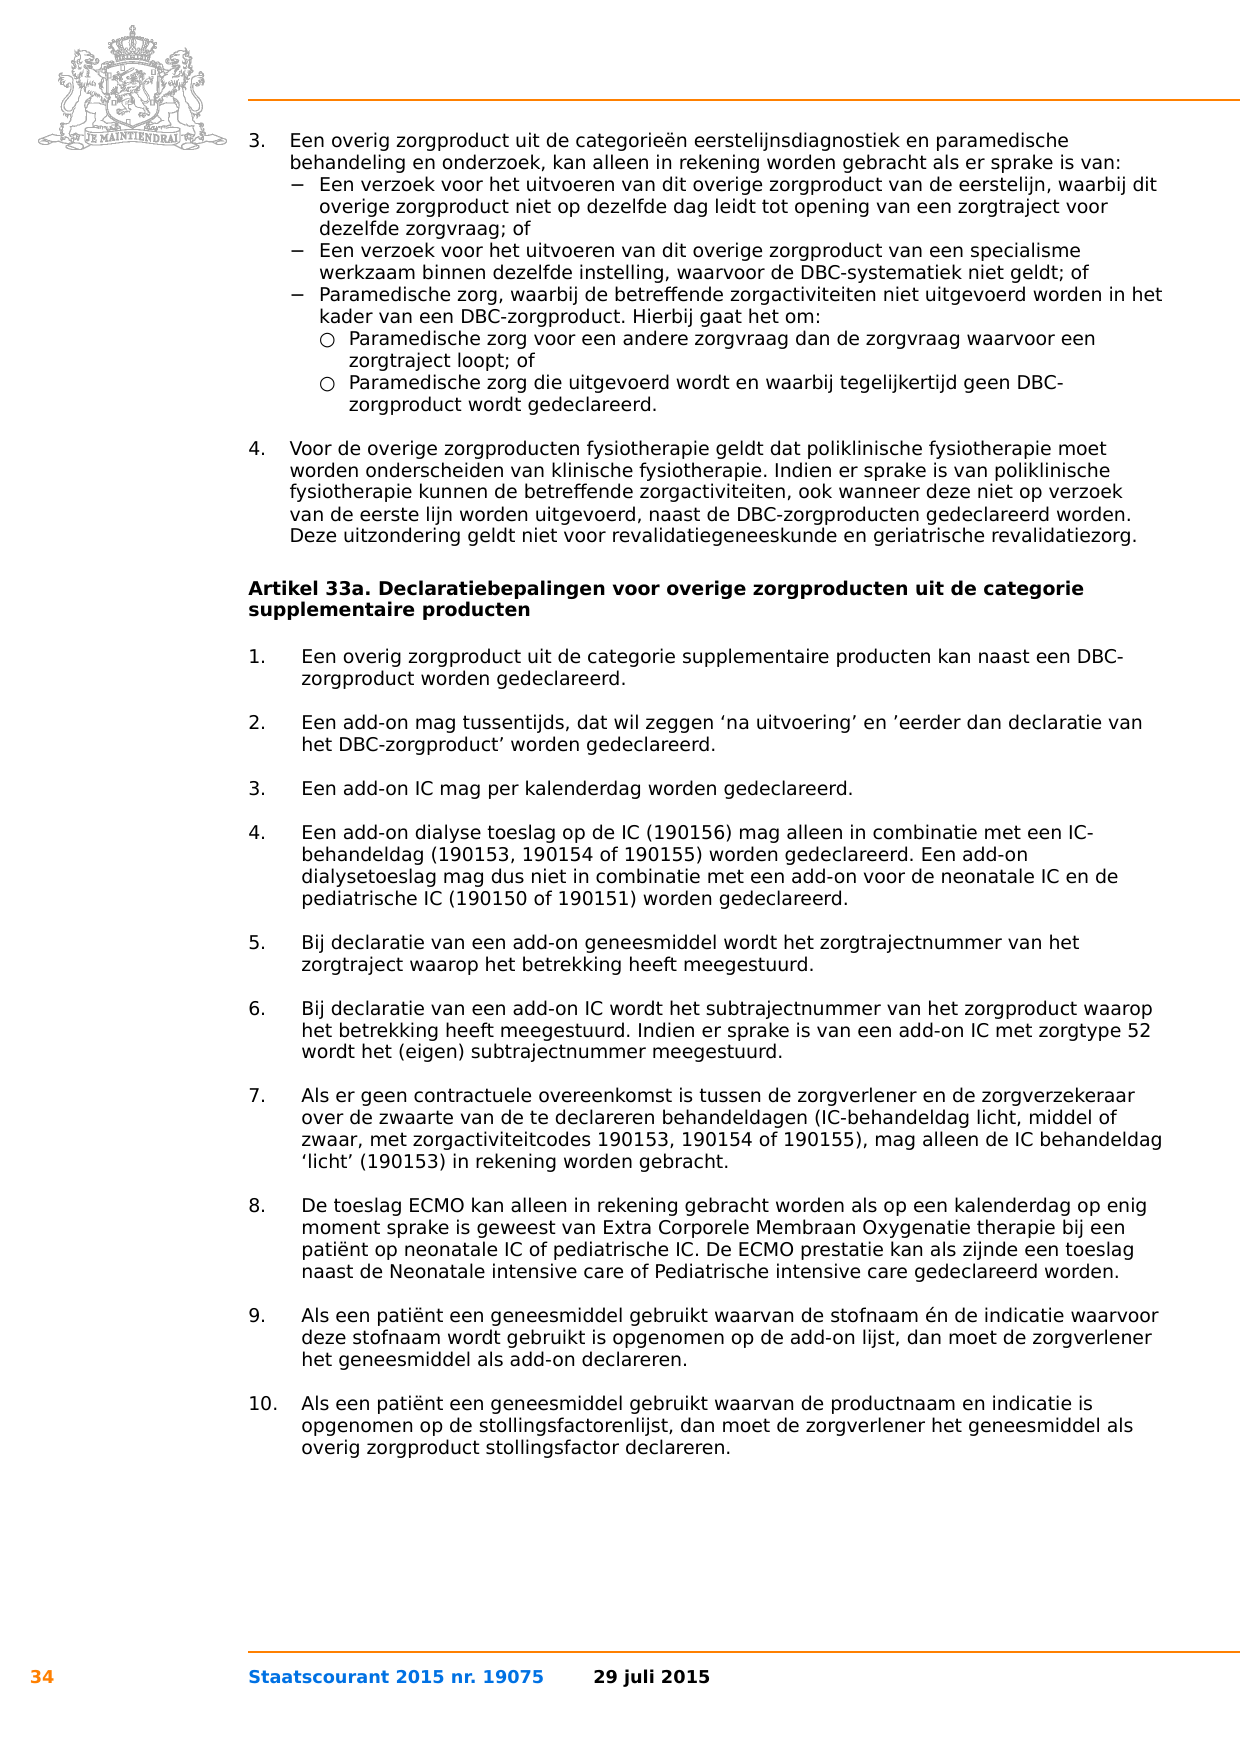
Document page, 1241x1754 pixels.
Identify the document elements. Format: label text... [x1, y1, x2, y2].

text 3. Een overig zorgproduct uit de categorieën eerstelijnsdiagnostiek en paramedische behandeling en onderzoek, kan alleen in rekening worden gebracht als er sprake is van: [248, 130, 1163, 174]
text 10. Als een patiënt een geneesmiddel gebruikt waarvan de productnaam en indicatie is opgenomen op de stollingsfactorenlijst, dan moet de zorgverlener het geneesmiddel als overig zorgproduct stollingsfactor declareren. [248, 1393, 1163, 1459]
text 5. Bij declaratie van een add-on geneesmiddel wordt het zorgtrajectnummer van het zorgtraject waarop het betrekking heeft meegestuurd. [248, 932, 1163, 976]
text − Een verzoek voor het uitvoeren van dit overige zorgproduct van de eerstelijn, waarbij dit overige zorgproduct niet op dezelfde dag leidt tot opening van een zorgtraject voor dezelfde zorgvraag; of [289, 174, 1163, 240]
subtitle Artikel 33a. Declaratiebepalingen voor overige zorgproducten uit de categorie supplementaire producten [248, 577, 1163, 621]
picture [38, 25, 227, 150]
text ○ Paramedische zorg voor een andere zorgvraag dan de zorgvraag waarvoor een zorgtraject loopt; of [319, 328, 1163, 372]
text 4. Een add-on dialyse toeslag op de IC (190156) mag alleen in combinatie met een IC-behandeldag (190153, 190154 of 190155) worden gedeclareerd. Een add-on dialysetoeslag mag dus niet in combinatie met een add-on voor de neonatale IC en de pediatrische IC (190150 of 190151) worden gedeclareerd. [248, 822, 1163, 910]
text 2. Een add-on mag tussentijds, dat wil zeggen ‘na uitvoering’ en ’eerder dan declaratie van het DBC-zorgproduct’ worden gedeclareerd. [248, 712, 1163, 756]
text ○ Paramedische zorg die uitgevoerd wordt en waarbij tegelijkertijd geen DBC-zorgproduct wordt gedeclareerd. [319, 372, 1163, 416]
text 6. Bij declaratie van een add-on IC wordt het subtrajectnummer van het zorgproduct waarop het betrekking heeft meegestuurd. Indien er sprake is van een add-on IC met zorgtype 52 wordt het (eigen) subtrajectnummer meegestuurd. [248, 997, 1163, 1063]
text − Paramedische zorg, waarbij de betreffende zorgactiviteiten niet uitgevoerd worden in het kader van een DBC-zorgproduct. Hierbij gaat het om: [289, 284, 1163, 328]
text 7. Als er geen contractuele overeenkomst is tussen de zorgverlener en de zorgverzekeraar over de zwaarte van de te declareren behandeldagen (IC-behandeldag licht, middel of zwaar, met zorgactiviteitcodes 190153, 190154 of 190155), mag alleen de IC behandeldag ‘licht’ (190153) in rekening worden gebracht. [248, 1085, 1163, 1173]
text 9. Als een patiënt een geneesmiddel gebruikt waarvan de stofnaam én de indicatie waarvoor deze stofnaam wordt gebruikt is opgenomen op de add-on lijst, dan moet de zorgverlener het geneesmiddel als add-on declareren. [248, 1305, 1163, 1371]
text 4. Voor de overige zorgproducten fysiotherapie geldt dat poliklinische fysiotherapie moet worden onderscheiden van klinische fysiotherapie. Indien er sprake is van poliklinische fysiotherapie kunnen de betreffende zorgactiviteiten, ook wanneer deze niet op verzoek van de eerste lijn worden uitgevoerd, naast de DBC-zorgproducten gedeclareerd worden. Deze uitzondering geldt niet voor revalidatiegeneeskunde en geriatrische revalidatiezorg. [248, 437, 1163, 547]
text 8. De toeslag ECMO kan alleen in rekening gebracht worden als op een kalenderdag op enig moment sprake is geweest van Extra Corporele Membraan Oxygenatie therapie bij een patiënt op neonatale IC of pediatrische IC. De ECMO prestatie kan als zijnde een toeslag naast de Neonatale intensive care of Pediatrische intensive care gedeclareerd worden. [248, 1195, 1163, 1283]
text 3. Een add-on IC mag per kalenderdag worden gedeclareerd. [248, 778, 1163, 800]
text − Een verzoek voor het uitvoeren van dit overige zorgproduct van een specialisme werkzaam binnen dezelfde instelling, waarvoor de DBC-systematiek niet geldt; of [289, 240, 1163, 284]
text 1. Een overig zorgproduct uit de categorie supplementaire producten kan naast een DBC-zorgproduct worden gedeclareerd. [248, 646, 1163, 690]
